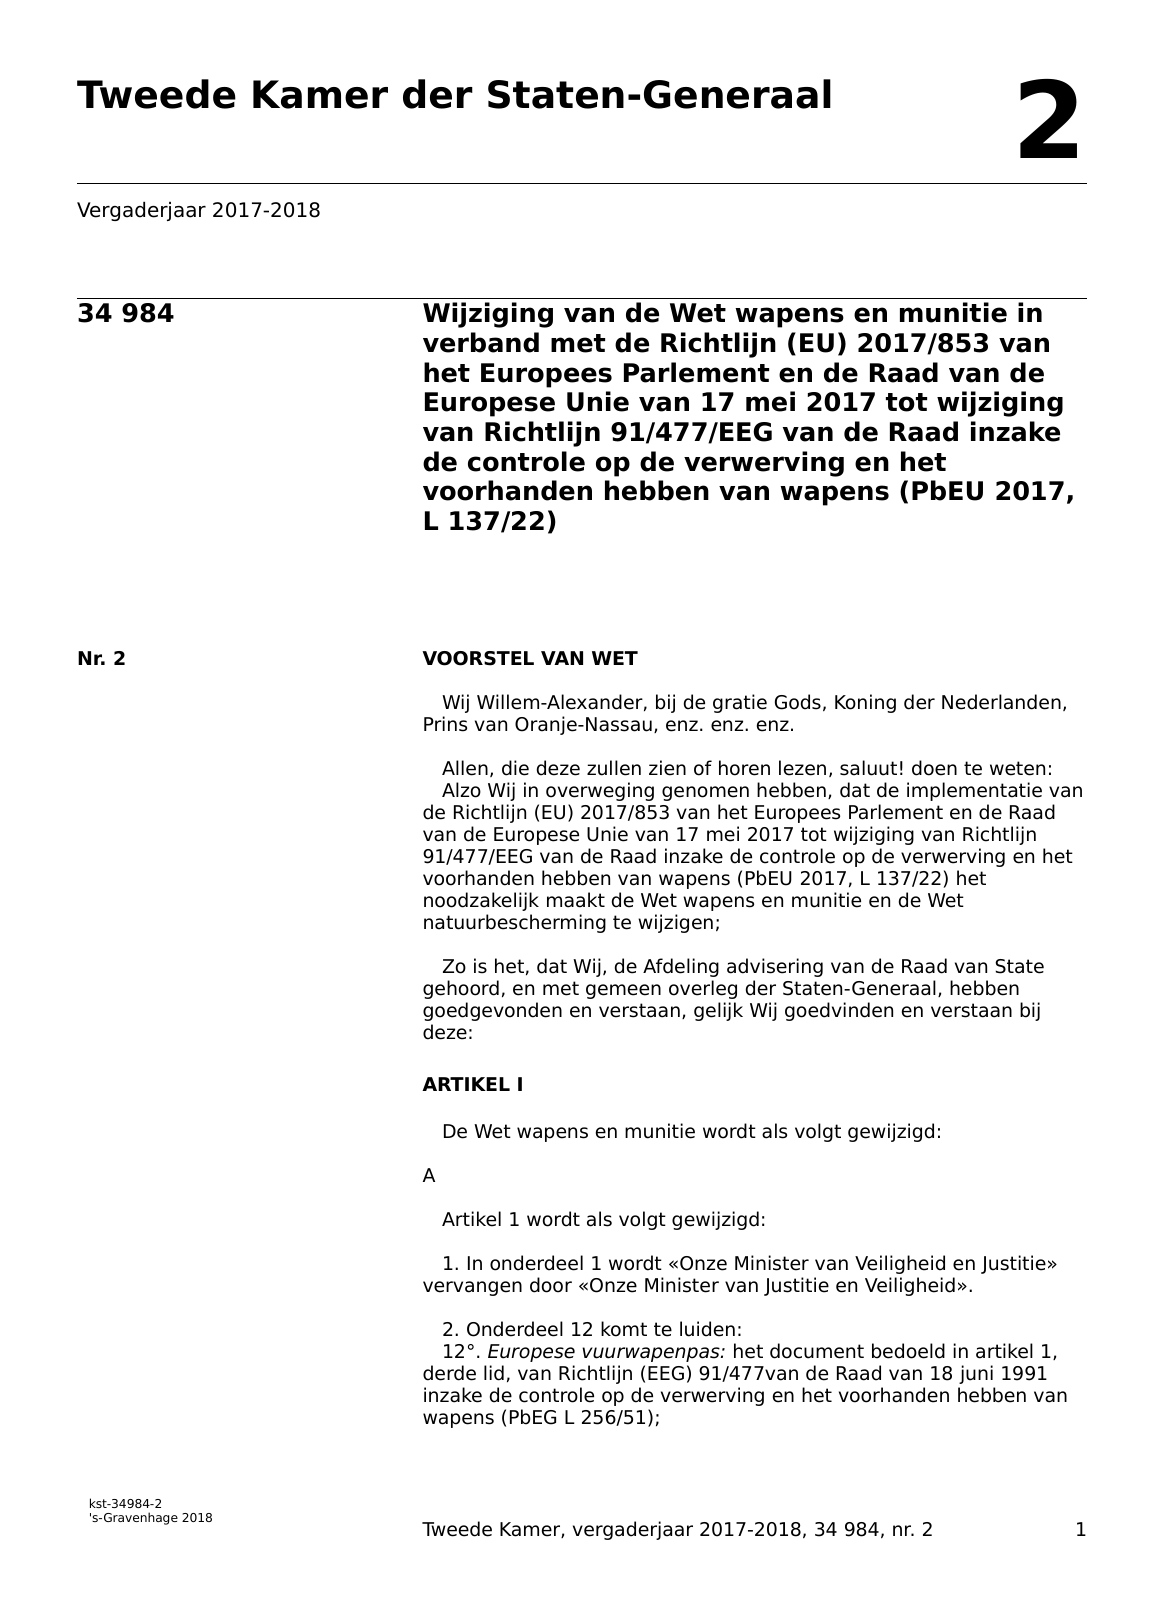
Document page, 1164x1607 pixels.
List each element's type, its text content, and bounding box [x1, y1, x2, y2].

text Alzo Wij in overweging genomen hebben, dat de implementatie van de Richtlijn (EU) 2017/853 van het Europees Parlement en de Raad van de Europese Unie van 17 mei 2017 tot wijziging van Richtlijn 91/477/EEG van de Raad inzake de controle op de verwerving en het voorhanden hebben van wapens (PbEU 2017, L 137/22) het noodzakelijk maakt de Wet wapens en munitie en de Wet natuurbescherming te wijzigen; [422, 780, 1087, 934]
subtitle 34 984 Wijziging van de Wet wapens en munitie in verband met de Richtlijn (EU) 2017/853 van het Europees Parlement en de Raad van de Europese Unie van 17 mei 2017 tot wijziging van Richtlijn 91/477/EEG van de Raad inzake de controle op de verwerving en het voorhanden hebben van wapens (PbEU 2017, L 137/22) [77, 299, 1087, 536]
table_header Tweede Kamer der Staten-Generaal [77, 59, 886, 183]
table_cell Vergaderjaar 2017-2018 [77, 184, 1087, 298]
subtitle ARTIKEL I [422, 1074, 1087, 1096]
text 's-Gravenhage 2018 [88, 1511, 323, 1525]
text 1. In onderdeel 1 wordt «Onze Minister van Veiligheid en Justitie» vervangen door «Onze Minister van Justitie en Veiligheid». [422, 1253, 1087, 1297]
text Wij Willem-Alexander, bij de gratie Gods, Koning der Nederlanden, Prins van Oranje-Nassau, enz. enz. enz. [422, 692, 1087, 736]
text A [422, 1165, 1087, 1187]
subtitle Nr. 2 VOORSTEL VAN WET [77, 647, 1087, 669]
text Zo is het, dat Wij, de Afdeling advisering van de Raad van State gehoord, en met gemeen overleg der Staten-Generaal, hebben goedgevonden en verstaan, gelijk Wij goedvinden en verstaan bij deze: [422, 956, 1087, 1044]
text 2. Onderdeel 12 komt te luiden: [422, 1319, 1087, 1341]
table_header 2 [886, 59, 1087, 183]
text 12°. Europese vuurwapenpas: het document bedoeld in artikel 1, derde lid, van Richtlijn (EEG) 91/477van de Raad van 18 juni 1991 inzake de controle op de verwerving en het voorhanden hebben van wapens (PbEG L 256/51); [422, 1341, 1087, 1429]
text Artikel 1 wordt als volgt gewijzigd: [422, 1209, 1087, 1231]
text De Wet wapens en munitie wordt als volgt gewijzigd: [422, 1121, 1087, 1143]
text Allen, die deze zullen zien of horen lezen, saluut! doen te weten: [422, 758, 1087, 780]
text kst-34984-2 [88, 1497, 323, 1511]
